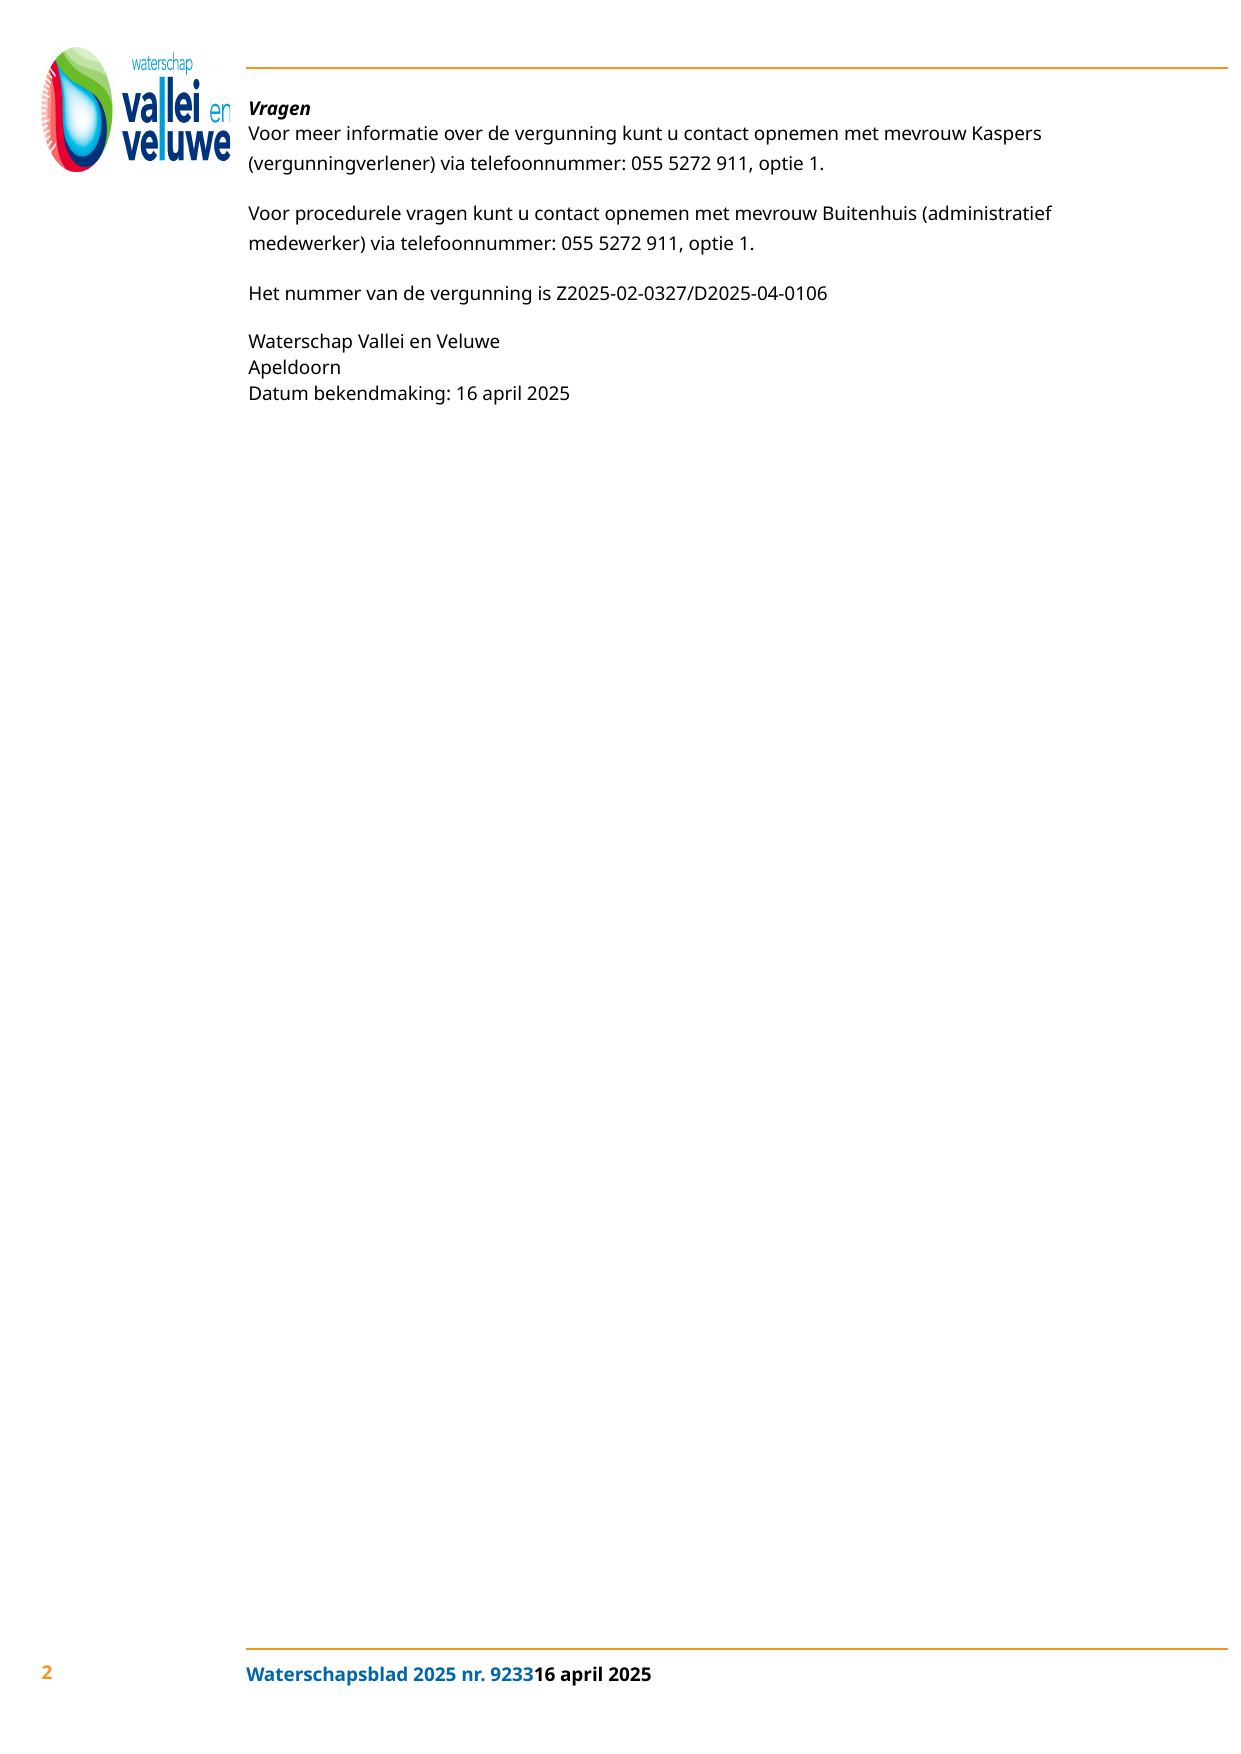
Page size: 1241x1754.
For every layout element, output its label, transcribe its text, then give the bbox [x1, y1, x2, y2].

text Het nummer van de vergunning is Z2025-02-0327/D2025-04-0106 [248, 281, 1152, 306]
text Voor procedurele vragen kunt u contact opnemen met mevrouw Buitenhuis (administratief medewerker) via telefoonnummer: 055 5272 911, optie 1. [248, 201, 1152, 256]
text Voor meer informatie over de vergunning kunt u contact opnemen met mevrouw Kaspers (vergunningverlener) via telefoonnummer: 055 5272 911, optie 1. [248, 121, 1152, 176]
text Apeldoorn [248, 354, 1152, 380]
text Vragen [248, 95, 1152, 121]
picture [41, 47, 231, 172]
text Waterschap Vallei en Veluwe [248, 328, 1152, 354]
text Datum bekendmaking: 16 april 2025 [248, 380, 1152, 406]
